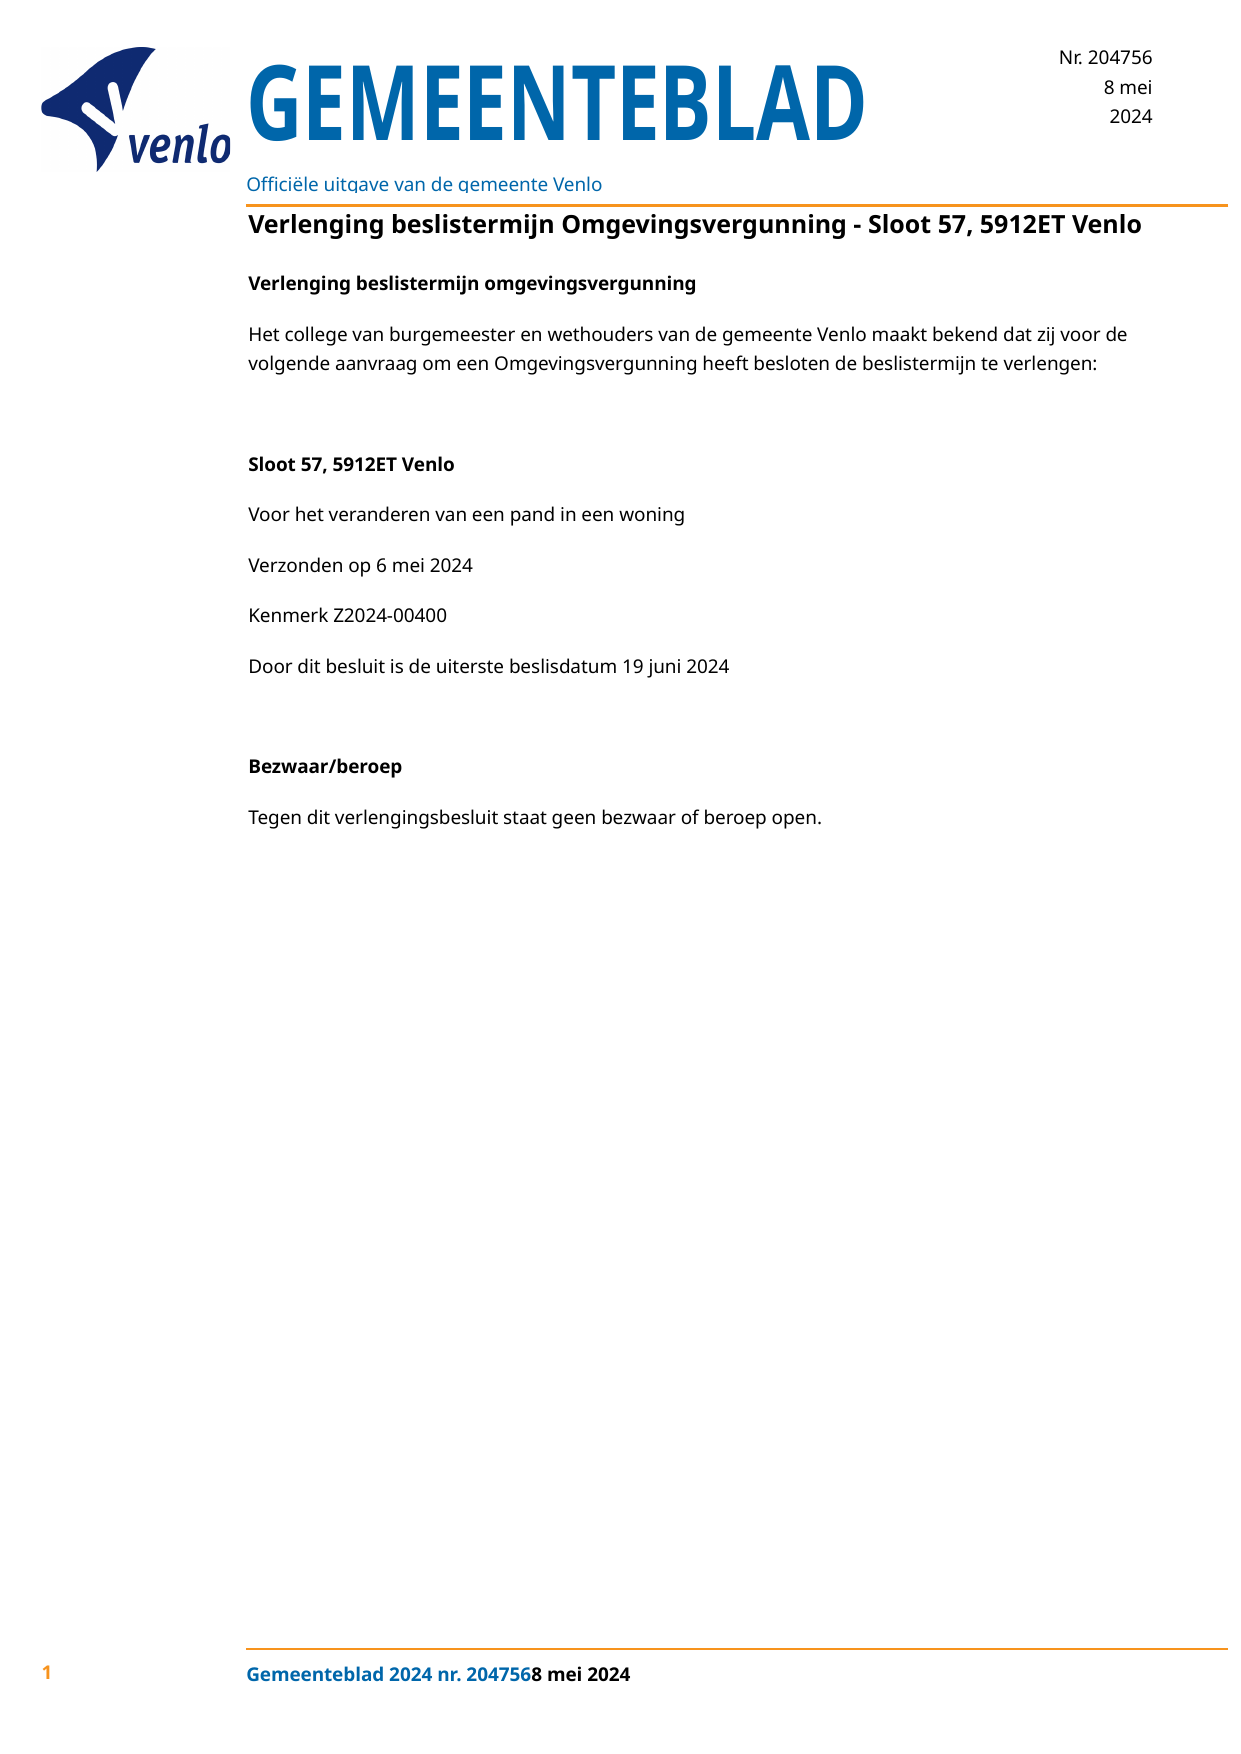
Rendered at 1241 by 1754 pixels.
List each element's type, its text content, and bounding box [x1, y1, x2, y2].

text Door dit besluit is de uiterste beslisdatum 19 juni 2024 [248, 653, 1152, 678]
text Bezwaar/beroep [248, 754, 1152, 779]
text Het college van burgemeester en wethouders van de gemeente Venlo maakt bekend dat zij voor de volgende aanvraag om een Omgevingsvergunning heeft besloten de beslistermijn te verlengen: [248, 321, 1152, 376]
text Verlenging beslistermijn omgevingsvergunning [248, 270, 1152, 296]
text Sloot 57, 5912ET Venlo [248, 451, 1152, 477]
text Verlenging beslistermijn Omgevingsvergunning - Sloot 57, 5912ET Venlo [248, 207, 1152, 241]
text Verzonden op 6 mei 2024 [248, 552, 1152, 578]
text Tegen dit verlengingsbesluit staat geen bezwaar of beroep open. [248, 804, 1152, 830]
picture [41, 47, 231, 172]
text Kenmerk Z2024-00400 [248, 602, 1152, 628]
text Voor het veranderen van een pand in een woning [248, 502, 1152, 527]
